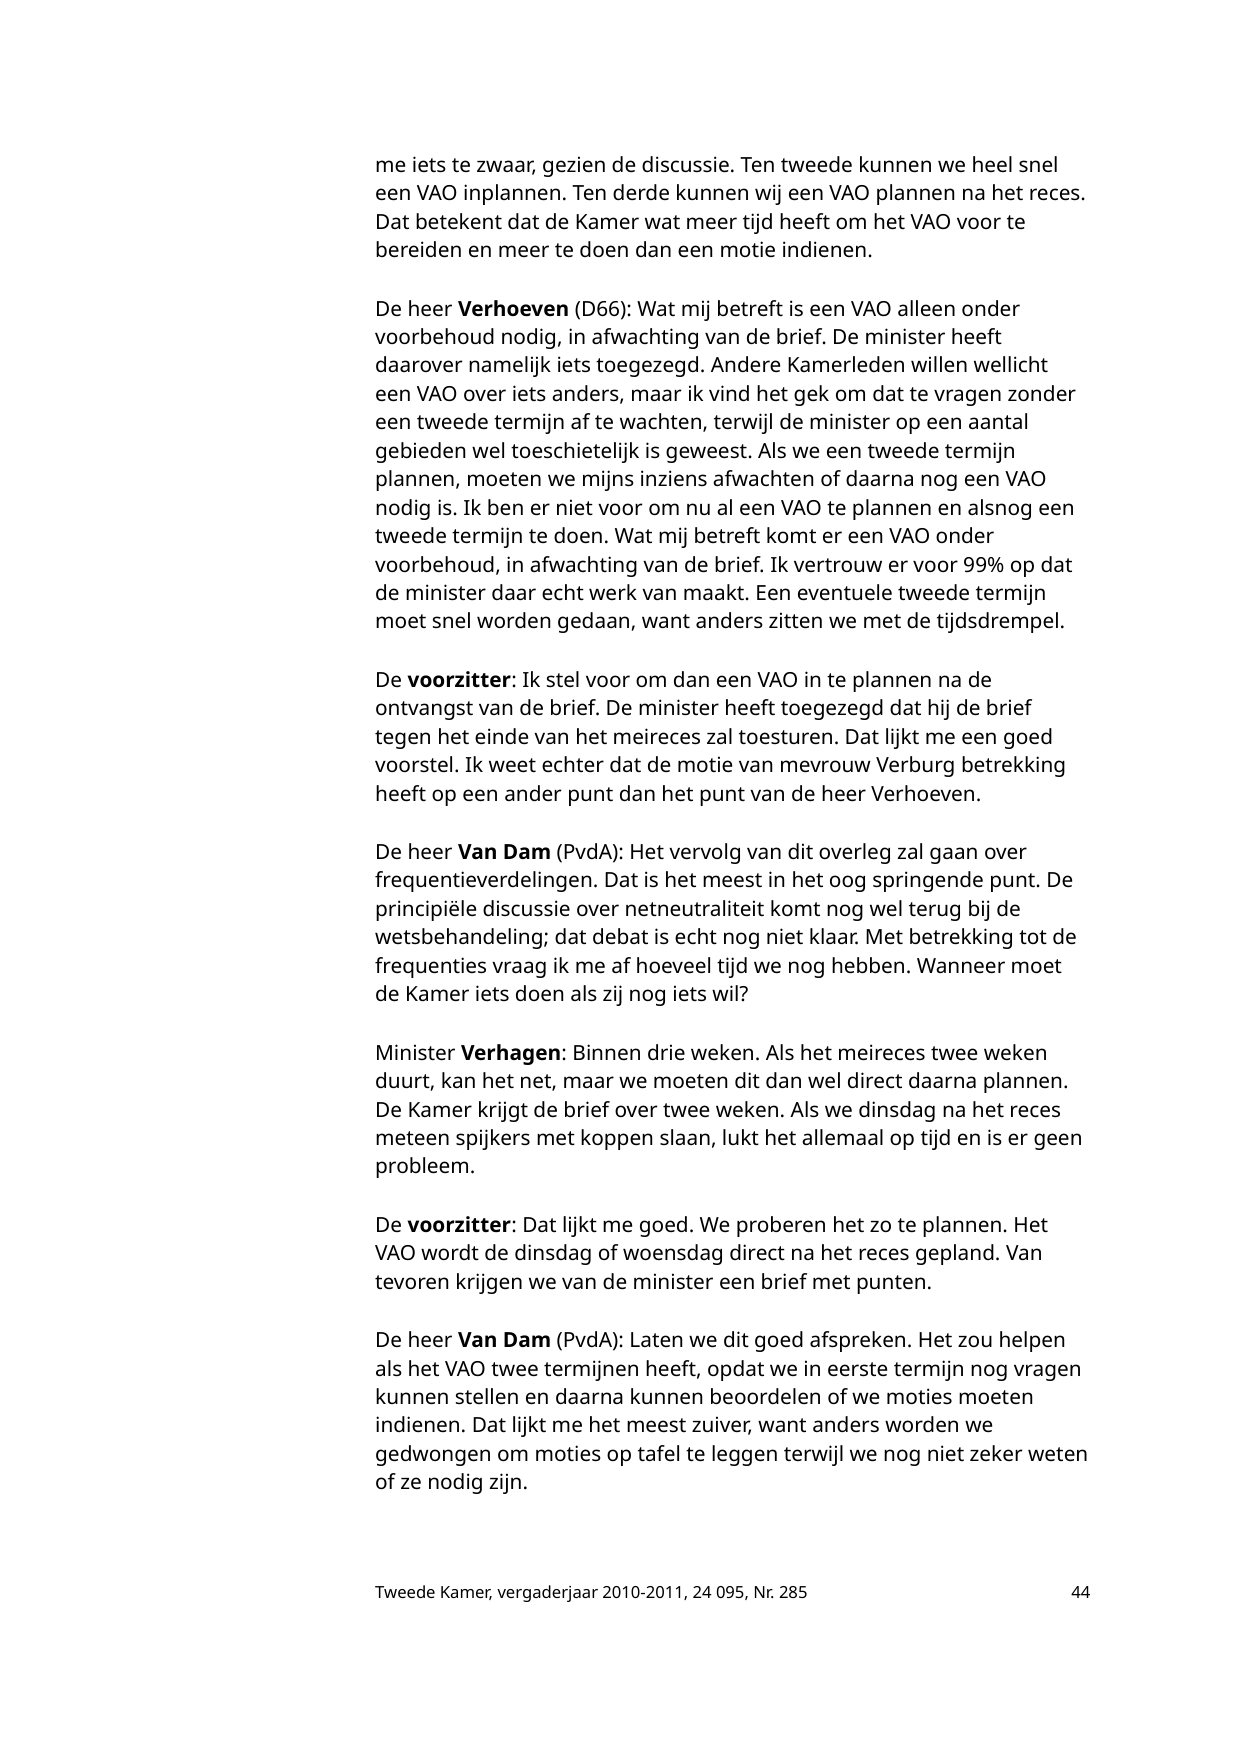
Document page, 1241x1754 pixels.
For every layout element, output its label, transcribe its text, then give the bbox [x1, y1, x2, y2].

text De voorzitter: Dat lijkt me goed. We proberen het zo te plannen. Het VAO wordt de dinsdag of woensdag direct na het reces gepland. Van tevoren krijgen we van de minister een brief met punten. [375, 1210, 1090, 1295]
text De heer Van Dam (PvdA): Laten we dit goed afspreken. Het zou helpen als het VAO twee termijnen heeft, opdat we in eerste termijn nog vragen kunnen stellen en daarna kunnen beoordelen of we moties moeten indienen. Dat lijkt me het meest zuiver, want anders worden we gedwongen om moties op tafel te leggen terwijl we nog niet zeker weten of ze nodig zijn. [375, 1325, 1090, 1496]
text De heer Verhoeven (D66): Wat mij betreft is een VAO alleen onder voorbehoud nodig, in afwachting van de brief. De minister heeft daarover namelijk iets toegezegd. Andere Kamerleden willen wellicht een VAO over iets anders, maar ik vind het gek om dat te vragen zonder een tweede termijn af te wachten, terwijl de minister op een aantal gebieden wel toeschietelijk is geweest. Als we een tweede termijn plannen, moeten we mijns inziens afwachten of daarna nog een VAO nodig is. Ik ben er niet voor om nu al een VAO te plannen en alsnog een tweede termijn te doen. Wat mij betreft komt er een VAO onder voorbehoud, in afwachting van de brief. Ik vertrouw er voor 99% op dat de minister daar echt werk van maakt. Een eventuele tweede termijn moet snel worden gedaan, want anders zitten we met de tijdsdrempel. [375, 294, 1090, 635]
text De heer Van Dam (PvdA): Het vervolg van dit overleg zal gaan over frequentieverdelingen. Dat is het meest in het oog springende punt. De principiële discussie over netneutraliteit komt nog wel terug bij de wetsbehandeling; dat debat is echt nog niet klaar. Met betrekking tot de frequenties vraag ik me af hoeveel tijd we nog hebben. Wanneer moet de Kamer iets doen als zij nog iets wil? [375, 837, 1090, 1008]
text De voorzitter: Ik stel voor om dan een VAO in te plannen na de ontvangst van de brief. De minister heeft toegezegd dat hij de brief tegen het einde van het meireces zal toesturen. Dat lijkt me een goed voorstel. Ik weet echter dat de motie van mevrouw Verburg betrekking heeft op een ander punt dan het punt van de heer Verhoeven. [375, 665, 1090, 807]
text Minister Verhagen: Binnen drie weken. Als het meireces twee weken duurt, kan het net, maar we moeten dit dan wel direct daarna plannen. De Kamer krijgt de brief over twee weken. Als we dinsdag na het reces meteen spijkers met koppen slaan, lukt het allemaal op tijd en is er geen probleem. [375, 1038, 1090, 1180]
text me iets te zwaar, gezien de discussie. Ten tweede kunnen we heel snel een VAO inplannen. Ten derde kunnen wij een VAO plannen na het reces. Dat betekent dat de Kamer wat meer tijd heeft om het VAO voor te bereiden en meer te doen dan een motie indienen. [375, 150, 1090, 264]
